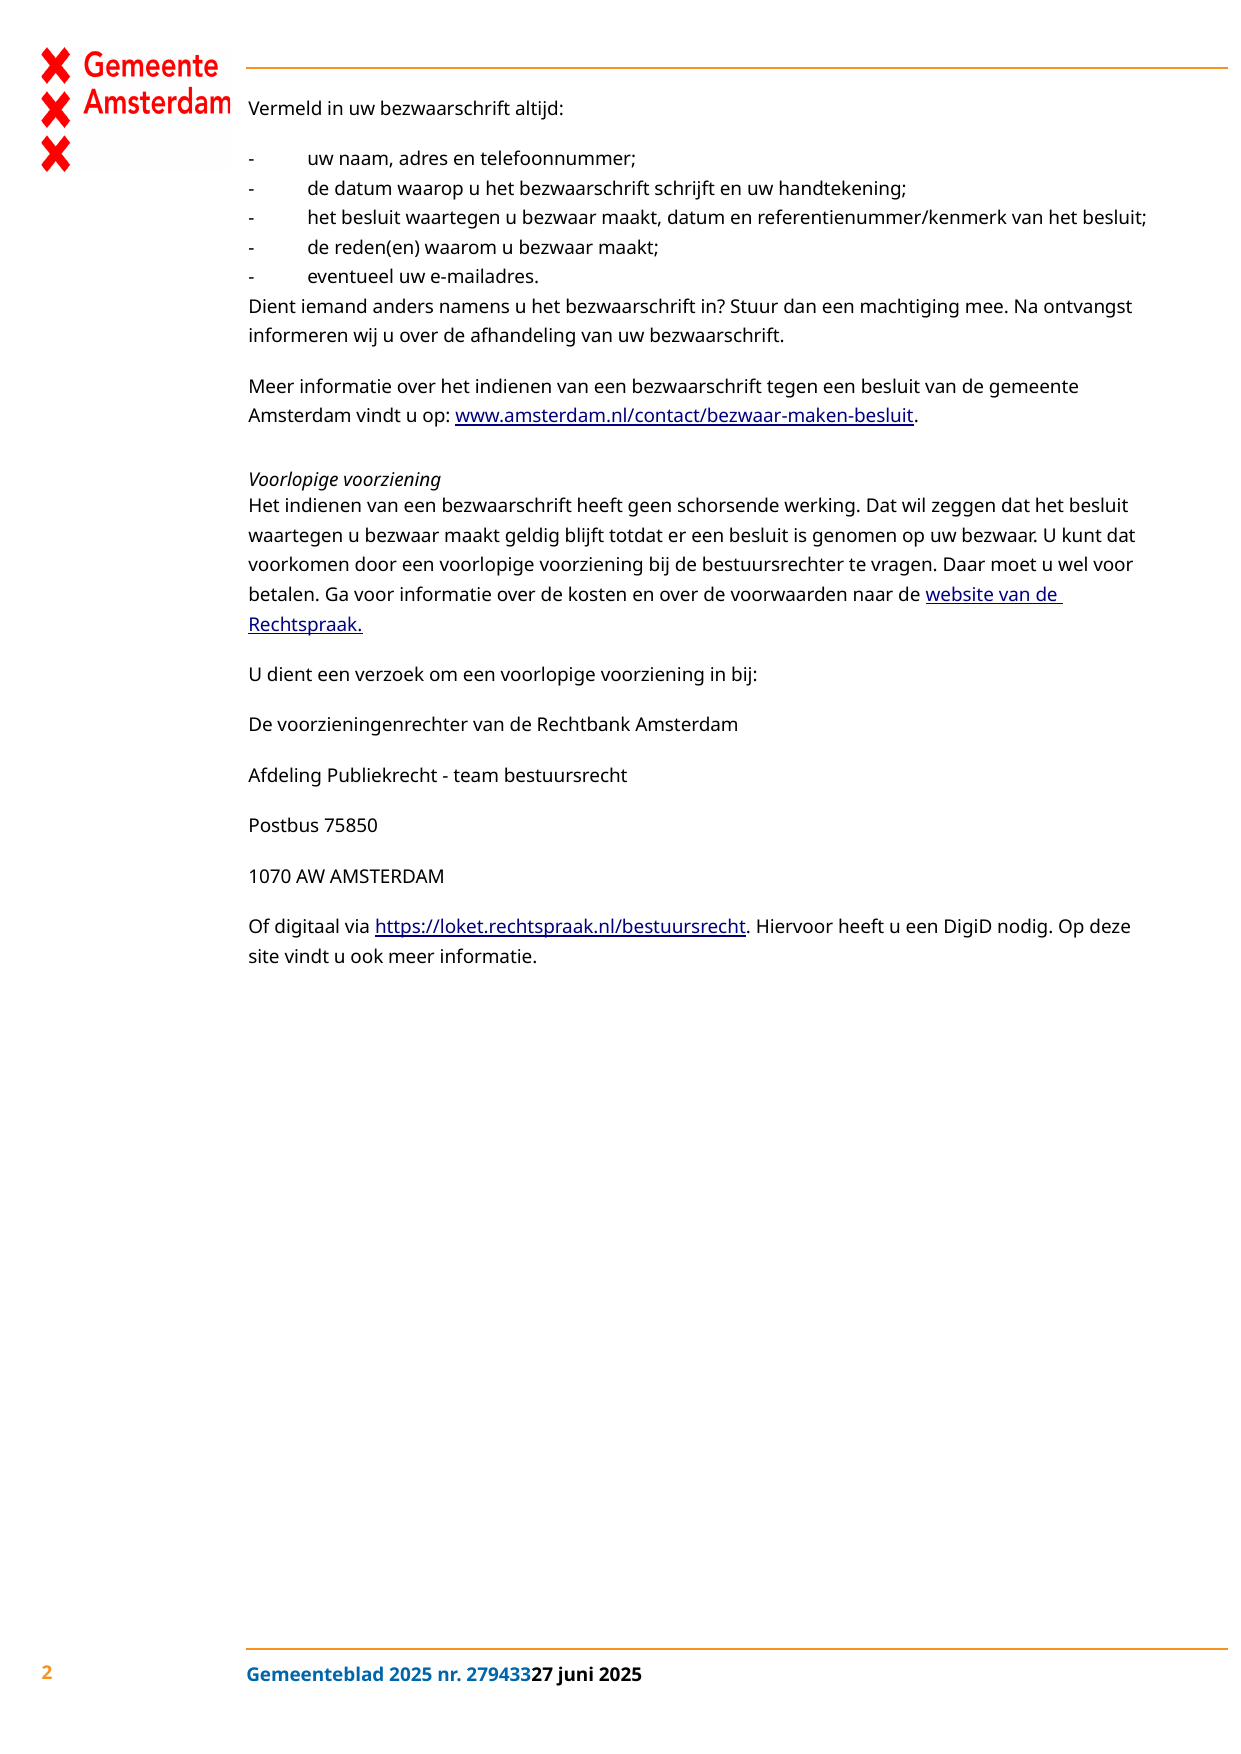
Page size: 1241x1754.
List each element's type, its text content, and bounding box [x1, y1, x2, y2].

list het besluit waartegen u bezwaar maakt, datum en referentienummer/kenmerk van het besluit; [248, 204, 1152, 230]
list eventueel uw e-mailadres. [248, 263, 1152, 289]
text Of digitaal via https://loket.rechtspraak.nl/bestuursrecht. Hiervoor heeft u een DigiD nodig. Op deze site vindt u ook meer informatie. [248, 913, 1152, 968]
text Meer informatie over het indienen van een bezwaarschrift tegen een besluit van de gemeente Amsterdam vindt u op: www.amsterdam.nl/contact/bezwaar-maken-besluit. [248, 373, 1152, 428]
text Postbus 75850 [248, 812, 1152, 838]
text De voorzieningenrechter van de Rechtbank Amsterdam [248, 712, 1152, 737]
picture [41, 47, 231, 172]
text Voorlopige voorziening [248, 467, 1152, 492]
list de reden(en) waarom u bezwaar maakt; [248, 234, 1152, 260]
text 1070 AW AMSTERDAM [248, 863, 1152, 888]
text Vermeld in uw bezwaarschrift altijd: [248, 95, 1152, 121]
text Het indienen van een bezwaarschrift heeft geen schorsende werking. Dat wil zeggen dat het besluit waartegen u bezwaar maakt geldig blijft totdat er een besluit is genomen op uw bezwaar. U kunt dat voorkomen door een voorlopige voorziening bij de bestuursrechter te vragen. Daar moet u wel voor betalen. Ga voor informatie over de kosten en over de voorwaarden naar de website van de Rechtspraak. [248, 492, 1152, 636]
text U dient een verzoek om een voorlopige voorziening in bij: [248, 661, 1152, 687]
list uw naam, adres en telefoonnummer; [248, 145, 1152, 171]
text Afdeling Publiekrecht - team bestuursrecht [248, 762, 1152, 788]
list de datum waarop u het bezwaarschrift schrijft en uw handtekening; [248, 175, 1152, 201]
text Dient iemand anders namens u het bezwaarschrift in? Stuur dan een machtiging mee. Na ontvangst informeren wij u over de afhandeling van uw bezwaarschrift. [248, 293, 1152, 348]
